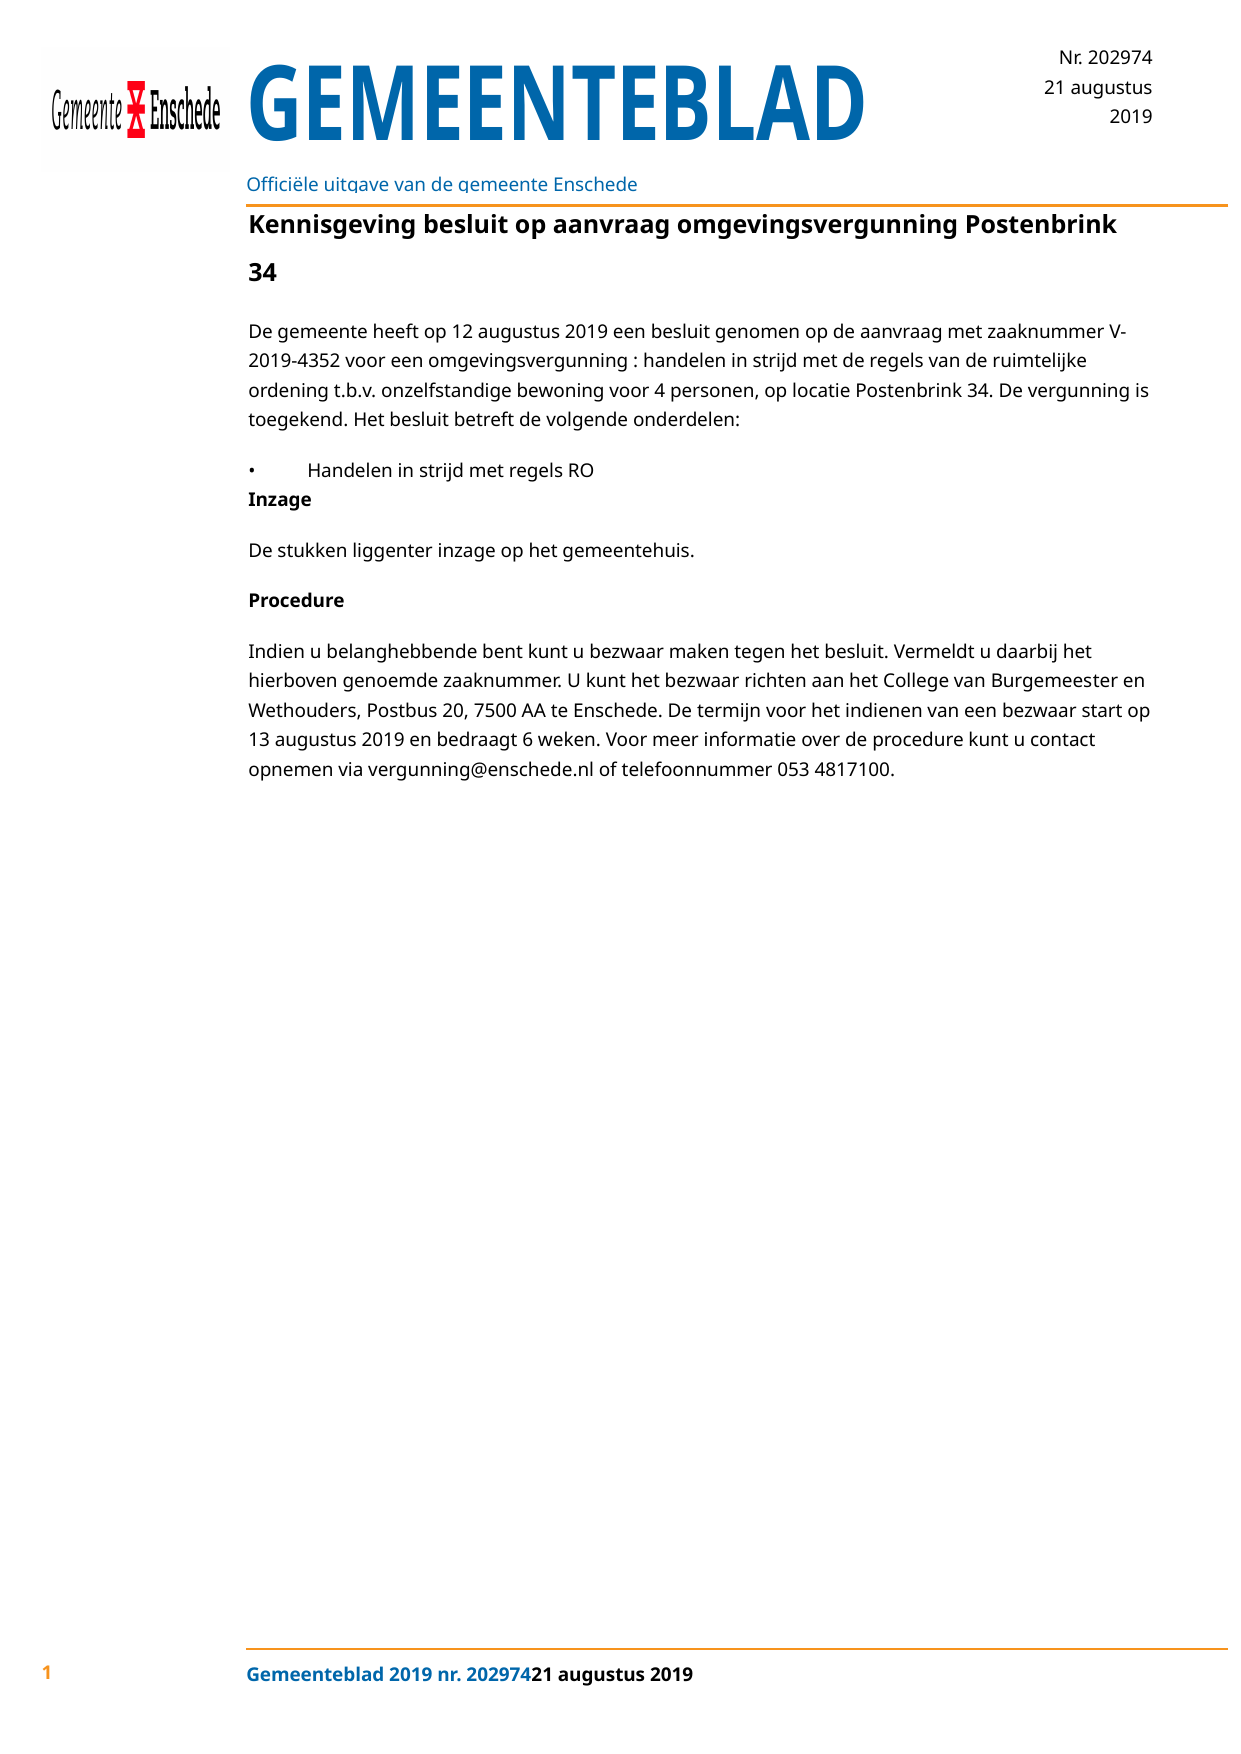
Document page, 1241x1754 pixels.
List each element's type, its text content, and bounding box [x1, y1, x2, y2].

text Inzage [248, 487, 1152, 512]
picture [41, 47, 231, 172]
text De gemeente heeft op 12 augustus 2019 een besluit genomen op de aanvraag met zaaknummer V-2019-4352 voor een omgevingsvergunning : handelen in strijd met de regels van de ruimtelijke ordening t.b.v. onzelfstandige bewoning voor 4 personen, op locatie Postenbrink 34. De vergunning is toegekend. Het besluit betreft de volgende onderdelen: [248, 318, 1152, 432]
list Handelen in strijd met regels RO [248, 457, 1152, 483]
text Indien u belanghebbende bent kunt u bezwaar maken tegen het besluit. Vermeldt u daarbij het hierboven genoemde zaaknummer. U kunt het bezwaar richten aan het College van Burgemees­ter en Wethouders, Postbus 20, 7500 AA te Enschede. De termijn voor het indienen van een bezwaar start op 13 augustus 2019 en bedraagt 6 weken. Voor meer informatie over de procedure kunt u contact opnemen via vergunning@enschede.nl of telefoonnummer 053 4817100. [248, 638, 1152, 782]
text Procedure [248, 587, 1152, 613]
text De stukken liggenter inzage op het gemeentehuis. [248, 537, 1152, 563]
text Kennisgeving besluit op aanvraag omgevingsvergunning Postenbrink 34 [248, 207, 1152, 288]
